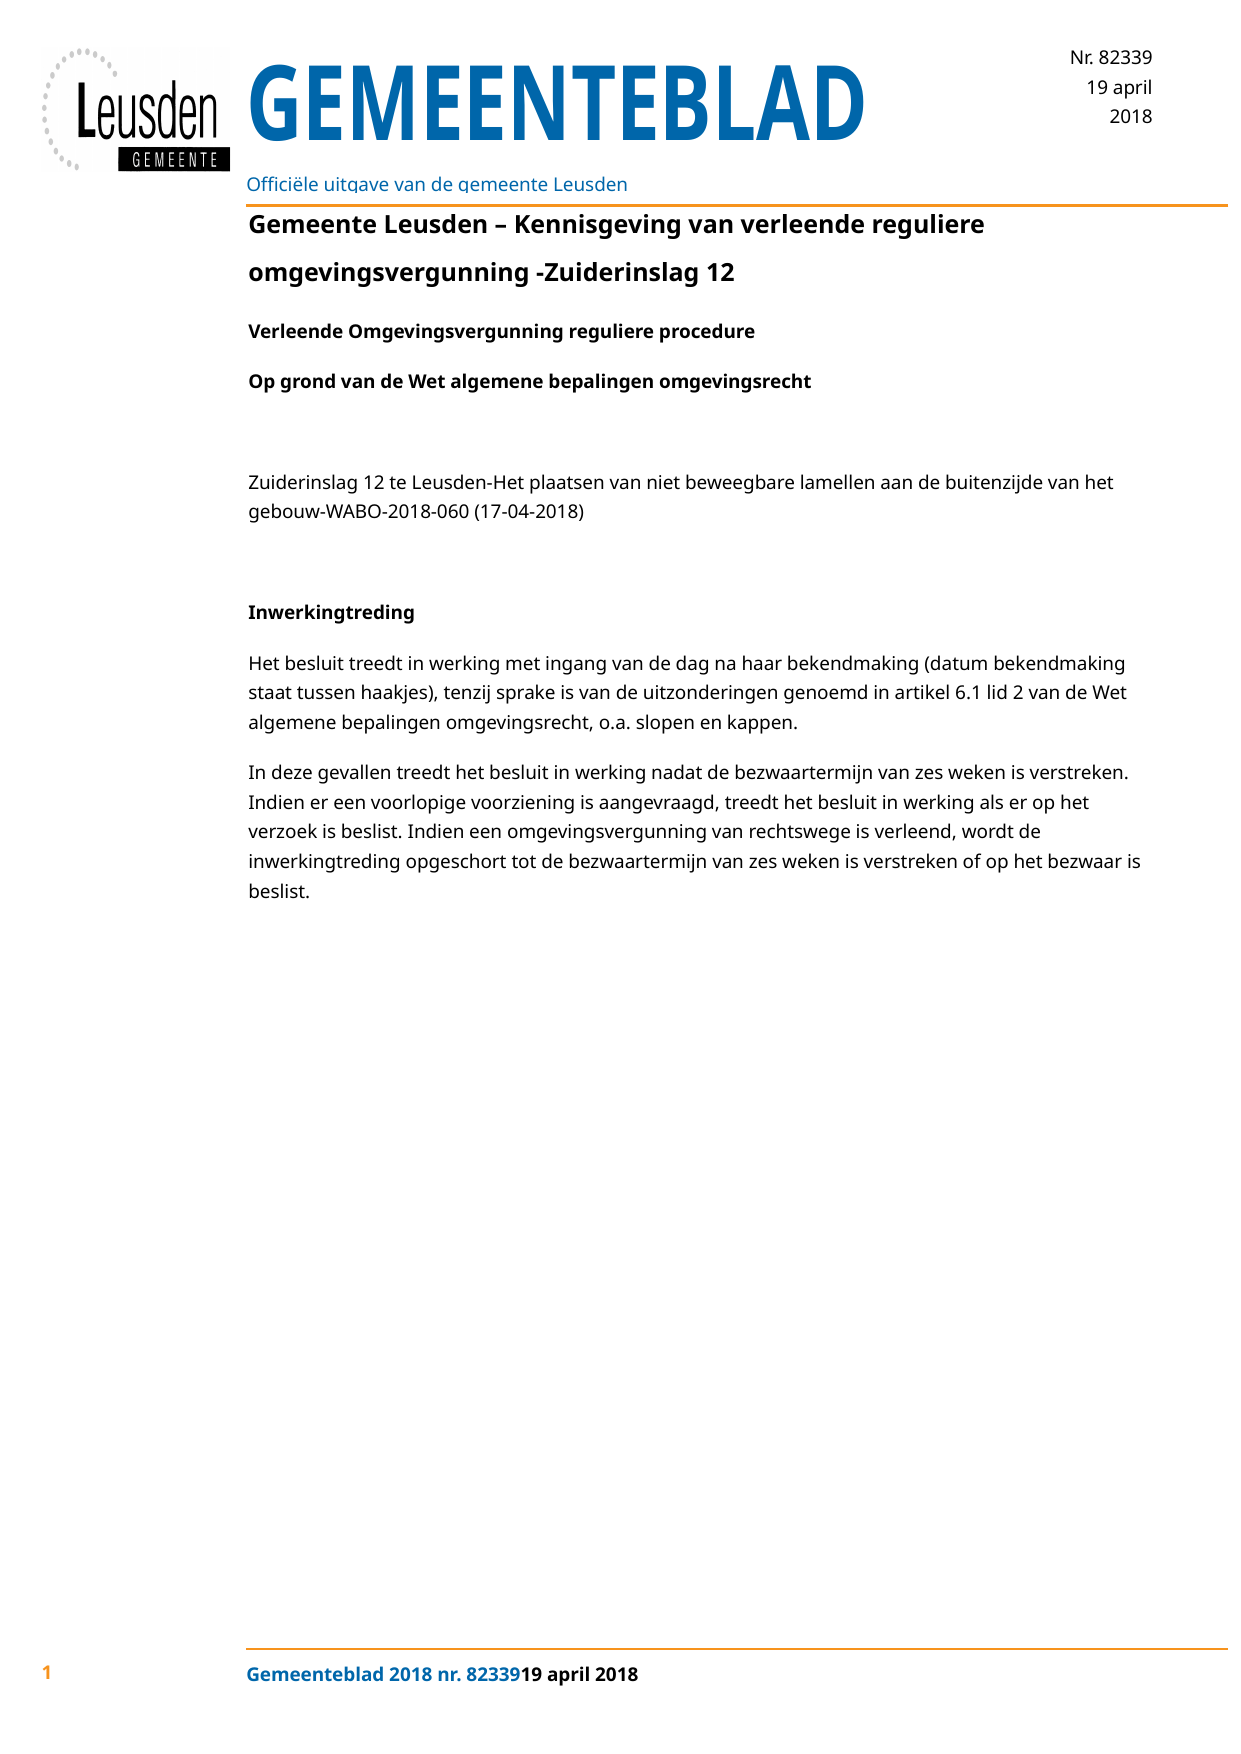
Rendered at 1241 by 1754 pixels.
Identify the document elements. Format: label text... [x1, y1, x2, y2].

text Op grond van de Wet algemene bepalingen omgevingsrecht [248, 368, 1152, 394]
text Inwerkingtreding [248, 599, 1152, 625]
text Verleende Omgevingsvergunning reguliere procedure [248, 318, 1152, 344]
text Het besluit treedt in werking met ingang van de dag na haar bekendmaking (datum bekendmaking staat tussen haakjes), tenzij sprake is van de uitzonderingen genoemd in artikel 6.1 lid 2 van de Wet algemene bepalingen omgevingsrecht, o.a. slopen en kappen. [248, 650, 1152, 735]
text Zuiderinslag 12 te Leusden-Het plaatsen van niet beweegbare lamellen aan de buitenzijde van het gebouw-WABO-2018-060 (17-04-2018) [248, 469, 1152, 524]
text In deze gevallen treedt het besluit in werking nadat de bezwaartermijn van zes weken is verstreken. Indien er een voorlopige voorziening is aangevraagd, treedt het besluit in werking als er op het verzoek is beslist. Indien een omgevingsvergunning van rechtswege is verleend, wordt de inwerkingtreding opgeschort tot de bezwaartermijn van zes weken is verstreken of op het bezwaar is beslist. [248, 759, 1152, 904]
picture [41, 47, 231, 172]
text Gemeente Leusden – Kennisgeving van verleende reguliere omgevingsvergunning -Zuiderinslag 12 [248, 207, 1152, 288]
